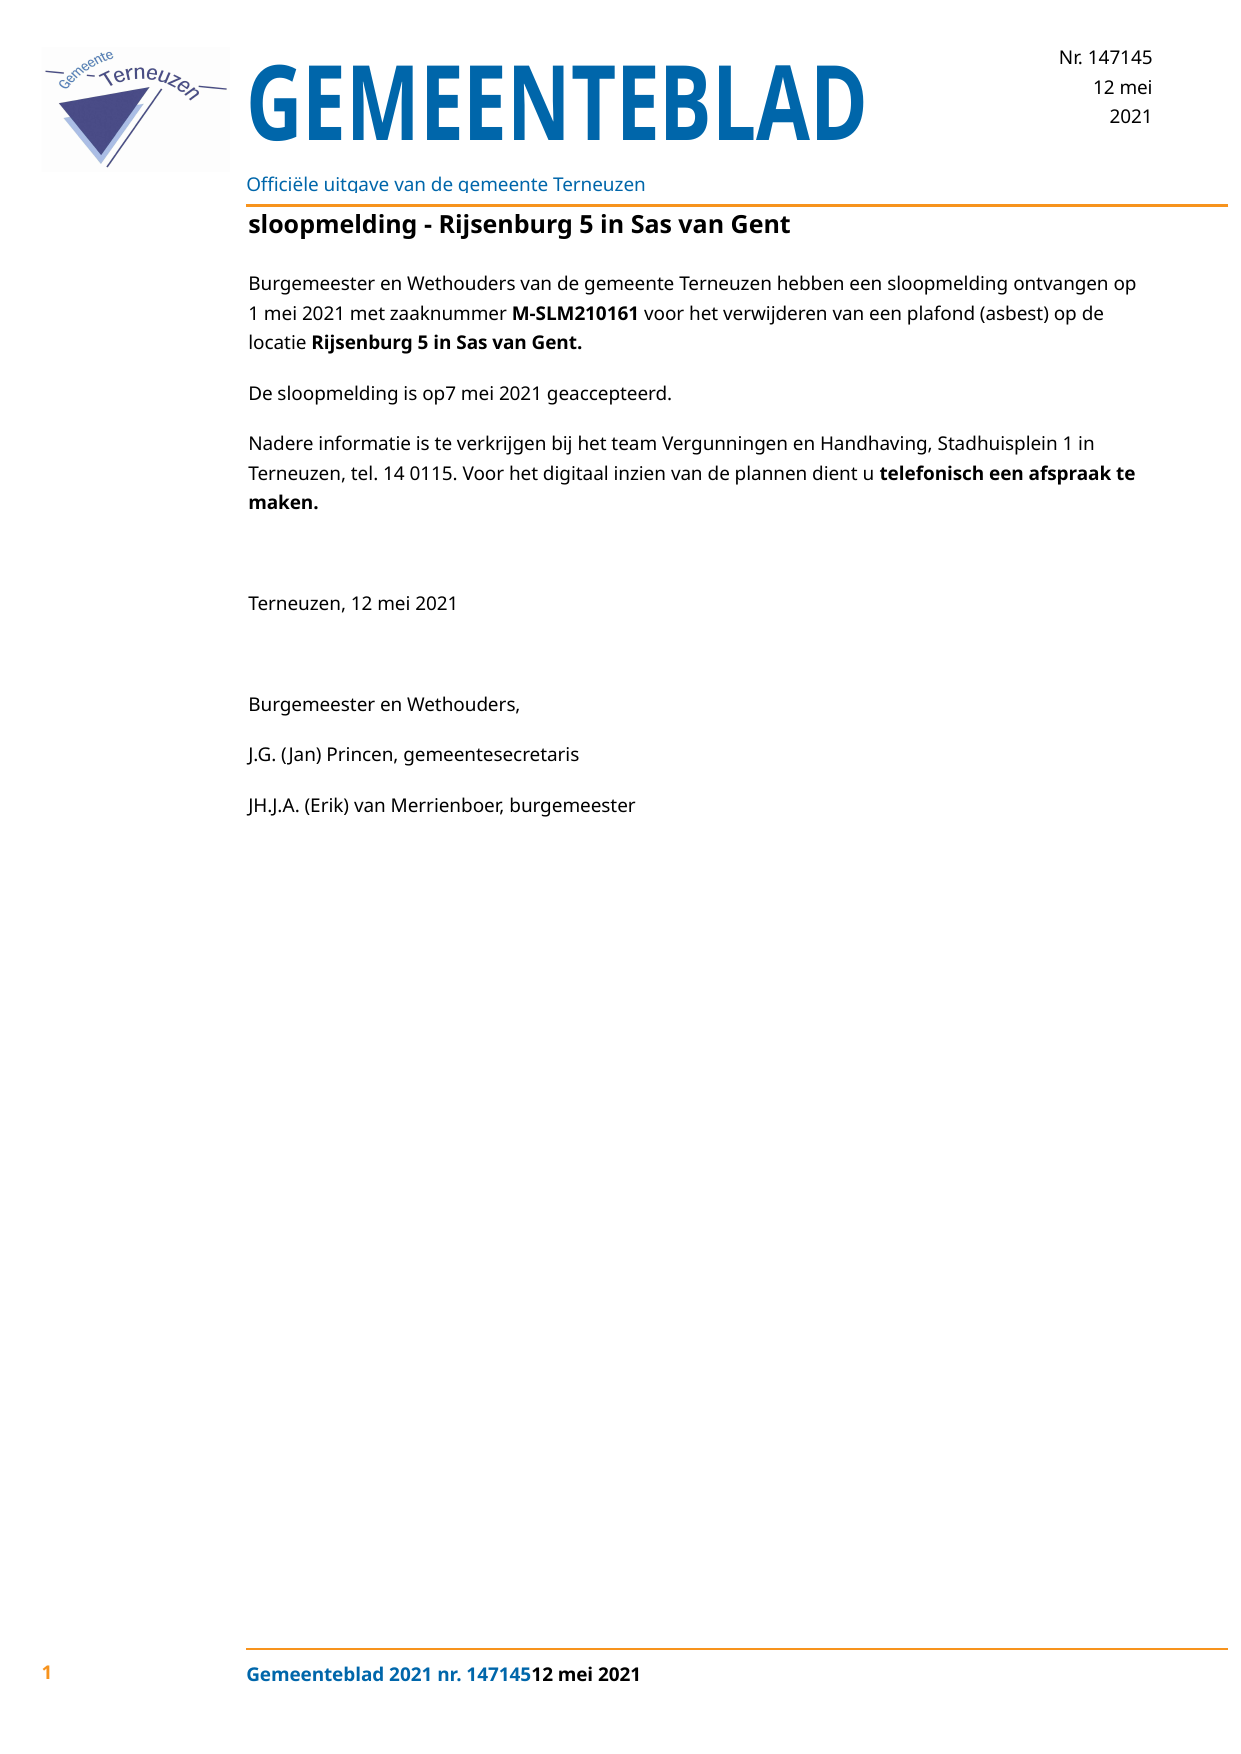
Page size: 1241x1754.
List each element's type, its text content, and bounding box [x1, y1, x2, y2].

text Burgemeester en Wethouders van de gemeente Terneuzen hebben een sloopmelding ontvangen op 1 mei 2021 met zaaknummer M-SLM210161 voor het verwijderen van een plafond (asbest) op de locatie Rijsenburg 5 in Sas van Gent. [248, 270, 1152, 355]
text De sloopmelding is op7 mei 2021 geaccepteerd. [248, 380, 1152, 406]
text sloopmelding - Rijsenburg 5 in Sas van Gent [248, 207, 1152, 241]
text Burgemeester en Wethouders, [248, 691, 1152, 717]
text Terneuzen, 12 mei 2021 [248, 590, 1152, 616]
text Nadere informatie is te verkrijgen bij het team Vergunningen en Handhaving, Stadhuisplein 1 in Terneuzen, tel. 14 0115. Voor het digitaal inzien van de plannen dient u telefonisch een afspraak te maken. [248, 430, 1152, 515]
text JH.J.A. (Erik) van Merrienboer, burgemeester [248, 792, 1152, 818]
text J.G. (Jan) Princen, gemeentesecretaris [248, 742, 1152, 767]
picture [41, 47, 231, 172]
